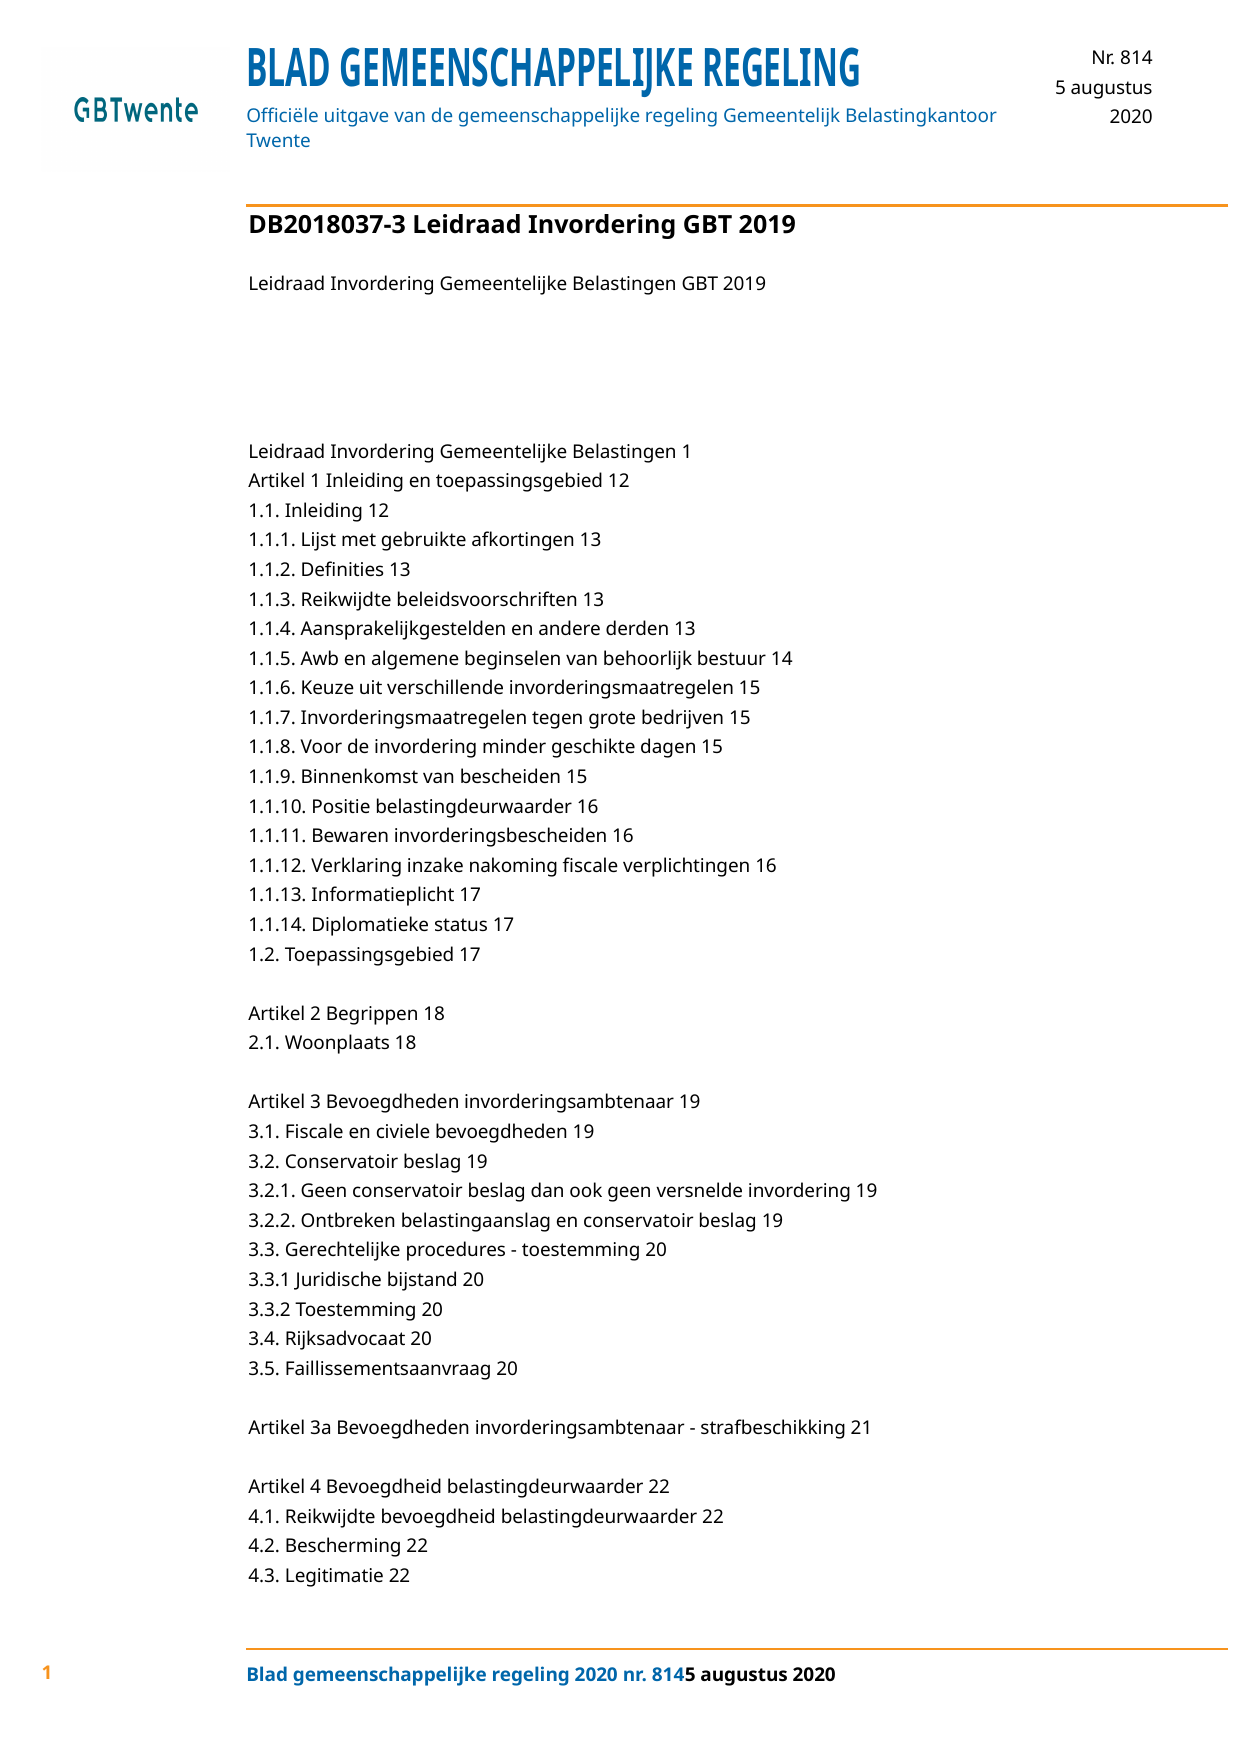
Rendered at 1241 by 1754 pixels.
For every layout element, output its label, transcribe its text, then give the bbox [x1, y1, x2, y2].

text 4.3. Legitimatie 22 [248, 1562, 1152, 1588]
text 1.1. Inleiding 12 [248, 497, 1152, 523]
text 1.1.2. Definities 13 [248, 556, 1152, 582]
text Artikel 3a Bevoegdheden invorderingsambtenaar - strafbeschikking 21 [248, 1414, 1152, 1440]
text 1.1.3. Reikwijdte beleidsvoorschriften 13 [248, 586, 1152, 612]
text 4.1. Reikwijdte bevoegdheid belastingdeurwaarder 22 [248, 1503, 1152, 1529]
text Leidraad Invordering Gemeentelijke Belastingen GBT 2019 [248, 270, 1152, 296]
text 1.1.7. Invorderingsmaatregelen tegen grote bedrijven 15 [248, 704, 1152, 730]
text 1.1.11. Bewaren invorderingsbescheiden 16 [248, 822, 1152, 848]
text 1.1.8. Voor de invordering minder geschikte dagen 15 [248, 734, 1152, 759]
text Artikel 1 Inleiding en toepassingsgebied 12 [248, 467, 1152, 493]
text 4.2. Bescherming 22 [248, 1532, 1152, 1558]
text DB2018037-3 Leidraad Invordering GBT 2019 [248, 207, 1152, 241]
text 1.1.6. Keuze uit verschillende invorderingsmaatregelen 15 [248, 674, 1152, 700]
text 3.5. Faillissementsaanvraag 20 [248, 1355, 1152, 1381]
text 3.2. Conservatoir beslag 19 [248, 1148, 1152, 1174]
text Artikel 3 Bevoegdheden invorderingsambtenaar 19 [248, 1089, 1152, 1114]
text 1.1.9. Binnenkomst van bescheiden 15 [248, 763, 1152, 789]
text 3.4. Rijksadvocaat 20 [248, 1325, 1152, 1351]
text 3.3.2 Toestemming 20 [248, 1296, 1152, 1322]
text Artikel 4 Bevoegdheid belastingdeurwaarder 22 [248, 1473, 1152, 1499]
text 1.1.12. Verklaring inzake nakoming fiscale verplichtingen 16 [248, 852, 1152, 878]
text 1.1.4. Aansprakelijkgestelden en andere derden 13 [248, 615, 1152, 641]
text 1.2. Toepassingsgebied 17 [248, 941, 1152, 967]
text Leidraad Invordering Gemeentelijke Belastingen 1 [248, 438, 1152, 464]
text 3.2.2. Ontbreken belastingaanslag en conservatoir beslag 19 [248, 1207, 1152, 1233]
text 1.1.14. Diplomatieke status 17 [248, 911, 1152, 937]
text 3.1. Fiscale en civiele bevoegdheden 19 [248, 1118, 1152, 1144]
text 3.2.1. Geen conservatoir beslag dan ook geen versnelde invordering 19 [248, 1177, 1152, 1203]
text 1.1.13. Informatieplicht 17 [248, 882, 1152, 907]
text 3.3.1 Juridische bijstand 20 [248, 1266, 1152, 1292]
text 1.1.10. Positie belastingdeurwaarder 16 [248, 793, 1152, 819]
text Artikel 2 Begrippen 18 [248, 1000, 1152, 1026]
text 1.1.5. Awb en algemene beginselen van behoorlijk bestuur 14 [248, 645, 1152, 671]
picture [41, 47, 231, 172]
text 1.1.1. Lijst met gebruikte afkortingen 13 [248, 527, 1152, 552]
text 2.1. Woonplaats 18 [248, 1029, 1152, 1055]
text 3.3. Gerechtelijke procedures - toestemming 20 [248, 1237, 1152, 1262]
